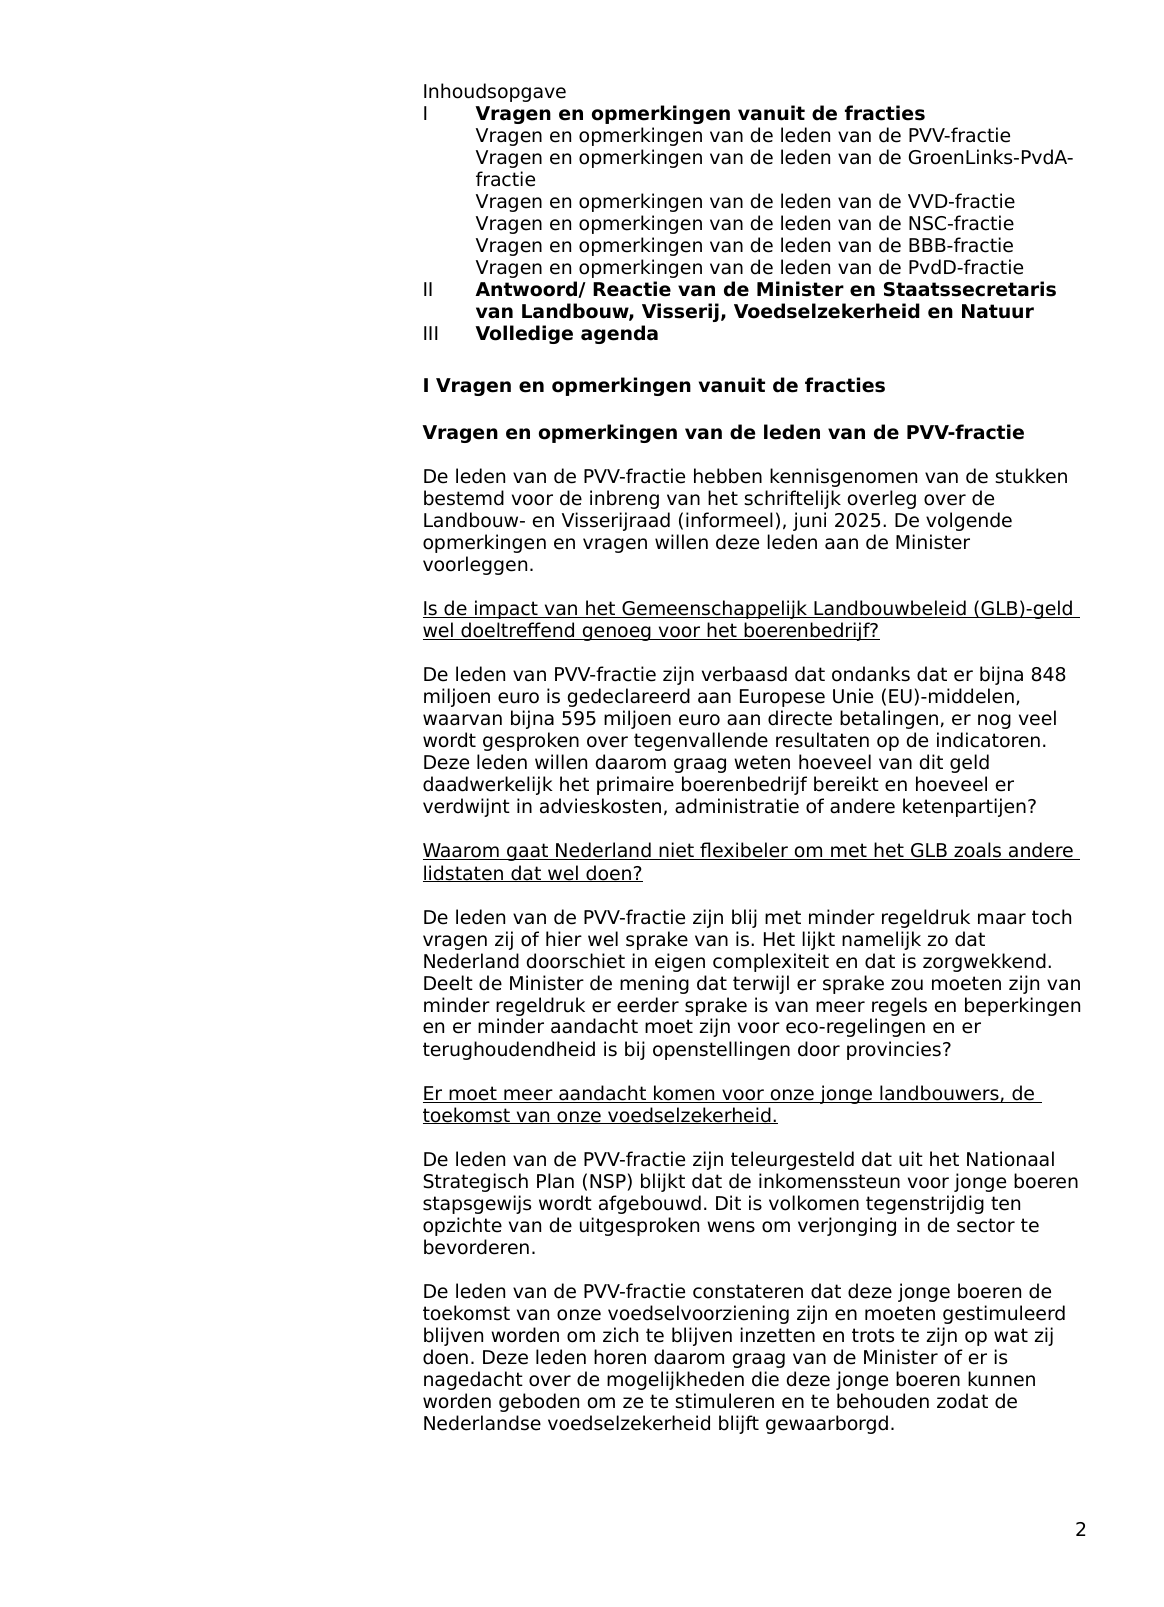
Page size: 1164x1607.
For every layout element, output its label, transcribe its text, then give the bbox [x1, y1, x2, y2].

text Vragen en opmerkingen van de leden van de NSC-fractie [475, 213, 1087, 235]
text De leden van de PVV-fractie hebben kennisgenomen van de stukken bestemd voor de inbreng van het schriftelijk overleg over de Landbouw- en Visserijraad (informeel), juni 2025. De volgende opmerkingen en vragen willen deze leden aan de Minister voorleggen. [422, 466, 1087, 576]
text De leden van PVV-fractie zijn verbaasd dat ondanks dat er bijna 848 miljoen euro is gedeclareerd aan Europese Unie (EU)-middelen, waarvan bijna 595 miljoen euro aan directe betalingen, er nog veel wordt gesproken over tegenvallende resultaten op de indicatoren. Deze leden willen daarom graag weten hoeveel van dit geld daadwerkelijk het primaire boerenbedrijf bereikt en hoeveel er verdwijnt in advieskosten, administratie of andere ketenpartijen? [422, 664, 1087, 818]
subtitle Is de impact van het Gemeenschappelijk Landbouwbeleid (GLB)-geld wel doeltreffend genoeg voor het boerenbedrijf? [422, 598, 1087, 642]
text Inhoudsopgave [422, 81, 1087, 103]
text De leden van de PVV-fractie zijn blij met minder regeldruk maar toch vragen zij of hier wel sprake van is. Het lijkt namelijk zo dat Nederland doorschiet in eigen complexiteit en dat is zorgwekkend. Deelt de Minister de mening dat terwijl er sprake zou moeten zijn van minder regeldruk er eerder sprake is van meer regels en beperkingen en er minder aandacht moet zijn voor eco-regelingen en er terughoudendheid is bij openstellingen door provincies? [422, 907, 1087, 1060]
text Vragen en opmerkingen van de leden van de PVV-fractie [475, 125, 1087, 147]
text Vragen en opmerkingen van de leden van de GroenLinks-PvdA-fractie [475, 147, 1087, 191]
text Vragen en opmerkingen van de leden van de BBB-fractie [475, 235, 1087, 257]
text II Antwoord/ Reactie van de Minister en Staatssecretaris van Landbouw, Visserij, Voedselzekerheid en Natuur [422, 279, 1087, 323]
text I Vragen en opmerkingen vanuit de fracties [422, 103, 1087, 125]
text Vragen en opmerkingen van de leden van de PvdD-fractie [475, 257, 1087, 279]
subtitle Waarom gaat Nederland niet flexibeler om met het GLB zoals andere lidstaten dat wel doen? [422, 840, 1087, 884]
subtitle I Vragen en opmerkingen vanuit de fracties [422, 375, 1087, 397]
text III Volledige agenda [422, 323, 1087, 345]
text De leden van de PVV-fractie constateren dat deze jonge boeren de toekomst van onze voedselvoorziening zijn en moeten gestimuleerd blijven worden om zich te blijven inzetten en trots te zijn op wat zij doen. Deze leden horen daarom graag van de Minister of er is nagedacht over de mogelijkheden die deze jonge boeren kunnen worden geboden om ze te stimuleren en te behouden zodat de Nederlandse voedselzekerheid blijft gewaarborgd. [422, 1281, 1087, 1435]
subtitle Vragen en opmerkingen van de leden van de PVV-fractie [422, 422, 1087, 444]
text De leden van de PVV-fractie zijn teleurgesteld dat uit het Nationaal Strategisch Plan (NSP) blijkt dat de inkomenssteun voor jonge boeren stapsgewijs wordt afgebouwd. Dit is volkomen tegenstrijdig ten opzichte van de uitgesproken wens om verjonging in de sector te bevorderen. [422, 1149, 1087, 1259]
text Vragen en opmerkingen van de leden van de VVD-fractie [475, 191, 1087, 213]
subtitle Er moet meer aandacht komen voor onze jonge landbouwers, de toekomst van onze voedselzekerheid. [422, 1083, 1087, 1127]
